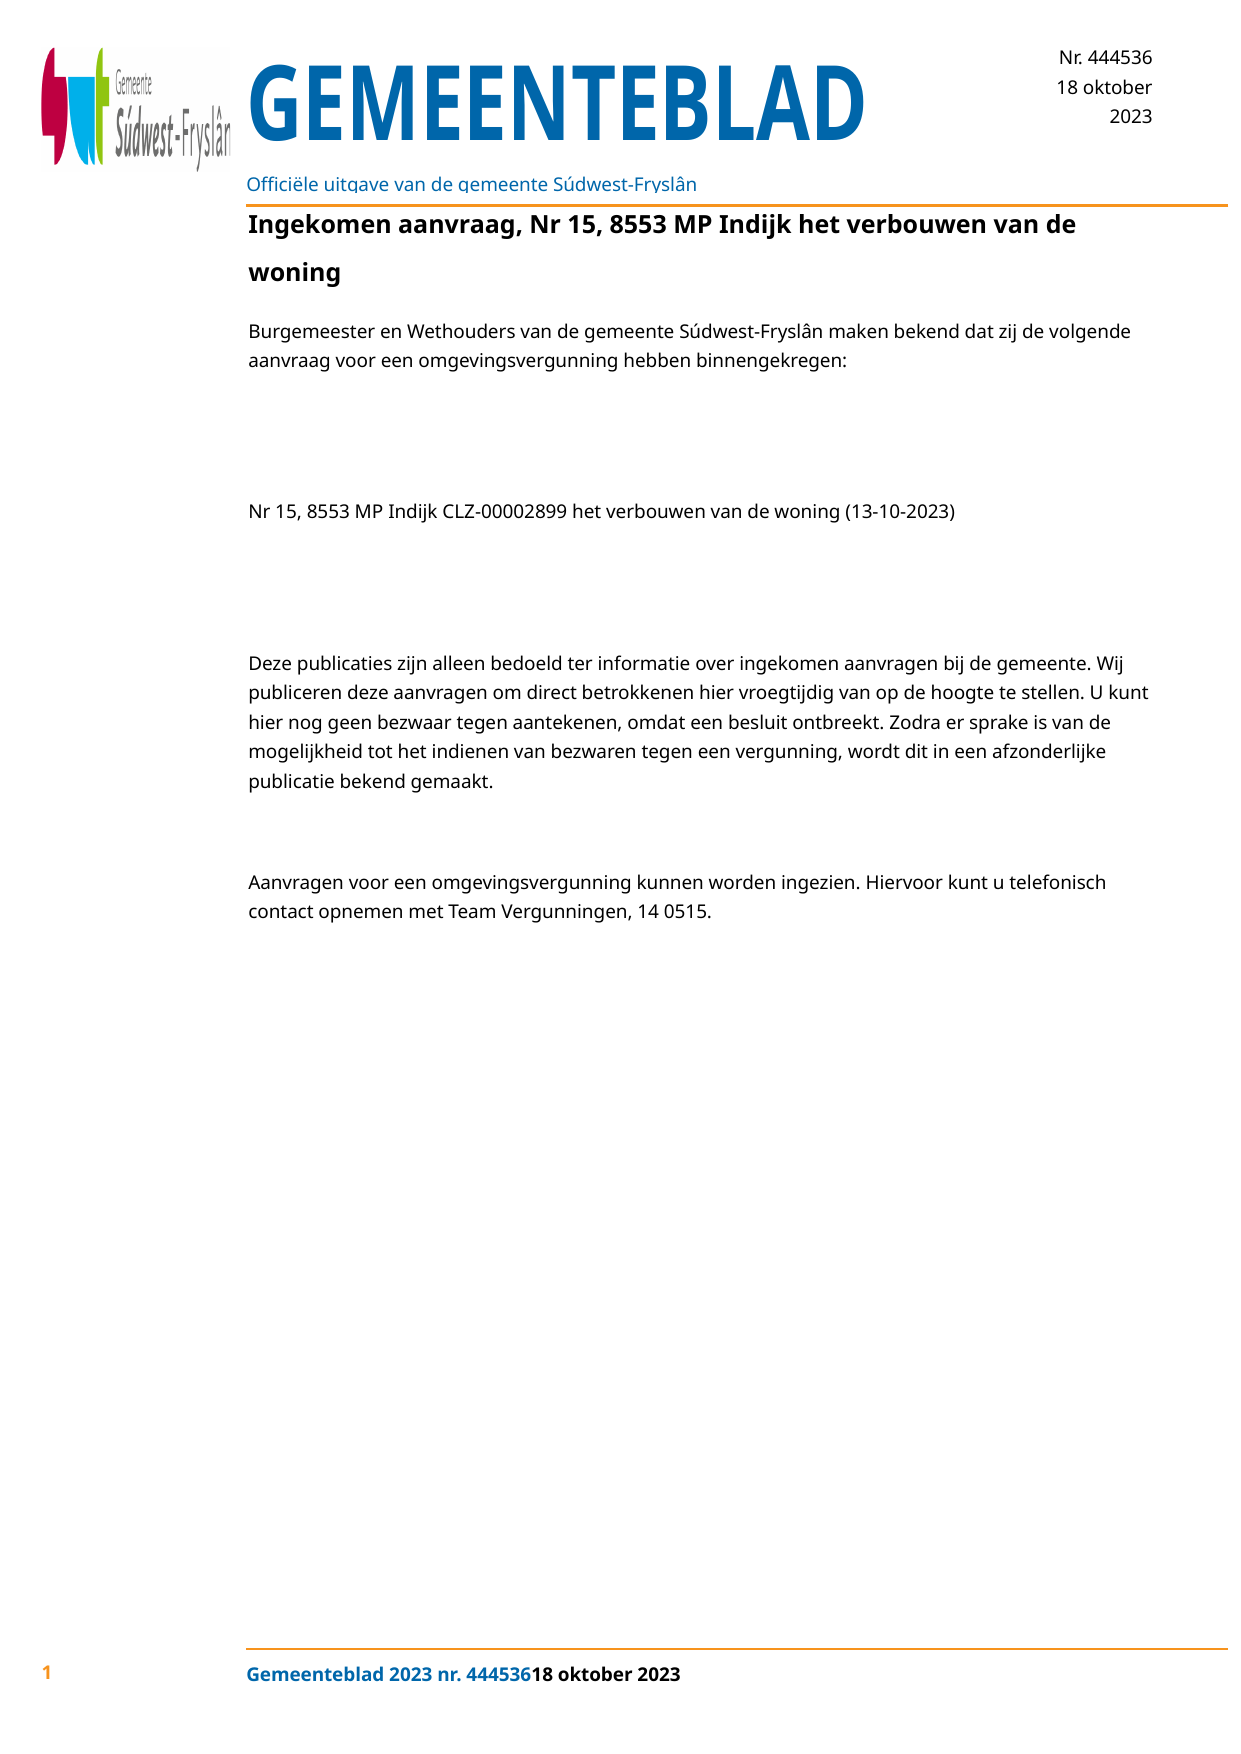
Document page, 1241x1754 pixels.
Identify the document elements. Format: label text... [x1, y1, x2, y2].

text Ingekomen aanvraag, Nr 15, 8553 MP Indijk het verbouwen van de woning [248, 207, 1152, 288]
text Aanvragen voor een omgevingsvergunning kunnen worden ingezien. Hiervoor kunt u telefonisch contact opnemen met Team Vergunningen, 14 0515. [248, 869, 1152, 924]
text Deze publicaties zijn alleen bedoeld ter informatie over ingekomen aanvragen bij de gemeente. Wij publiceren deze aanvragen om direct betrokkenen hier vroegtijdig van op de hoogte te stellen. U kunt hier nog geen bezwaar tegen aantekenen, omdat een besluit ontbreekt. Zodra er sprake is van de mogelijkheid tot het indienen van bezwaren tegen een vergunning, wordt dit in een afzonderlijke publicatie bekend gemaakt. [248, 650, 1152, 794]
picture [41, 47, 231, 172]
text Nr 15, 8553 MP Indijk CLZ-00002899 het verbouwen van de woning (13-10-2023) [248, 499, 1152, 524]
text Burgemeester en Wethouders van de gemeente Súdwest-Fryslân maken bekend dat zij de volgende aanvraag voor een omgevingsvergunning hebben binnengekregen: [248, 318, 1152, 373]
